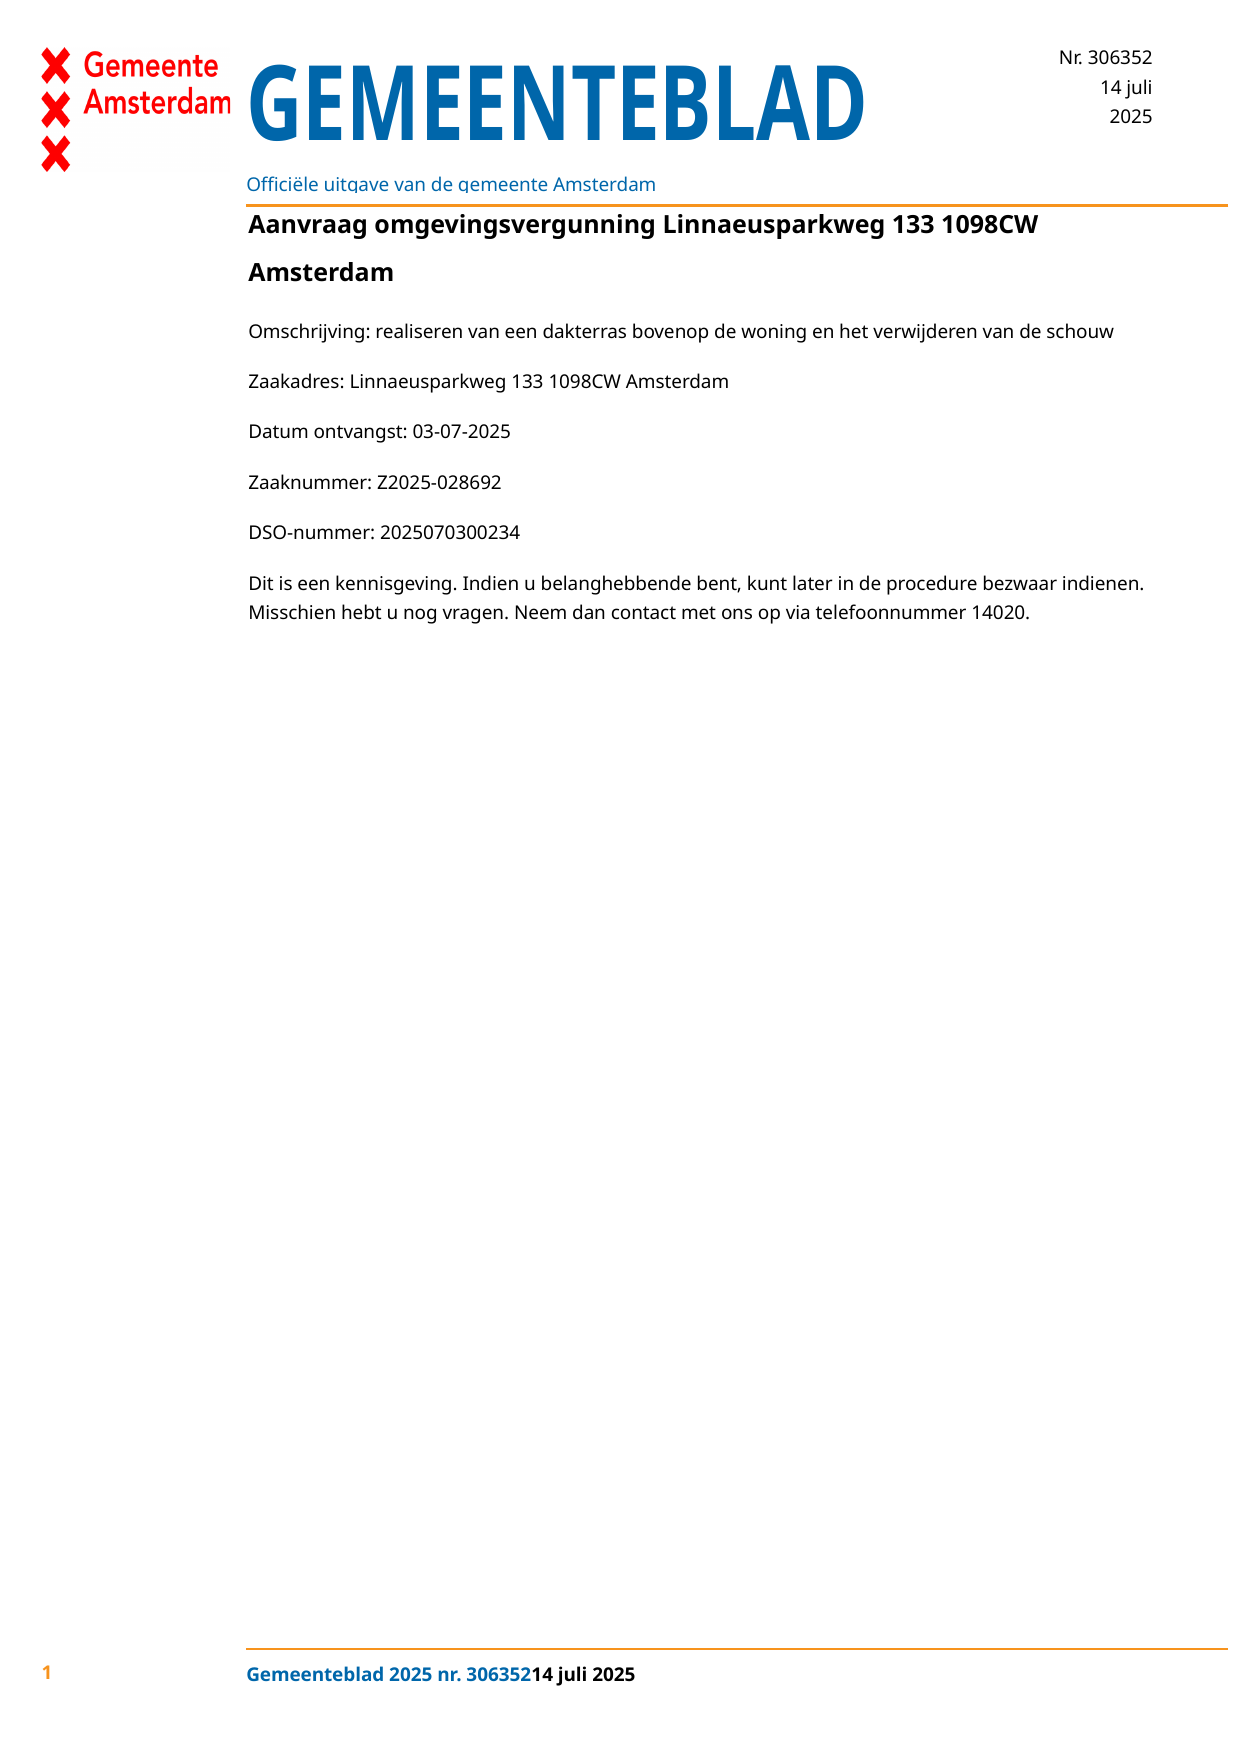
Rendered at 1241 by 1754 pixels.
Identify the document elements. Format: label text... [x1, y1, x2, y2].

text Omschrijving: realiseren van een dakterras bovenop de woning en het verwijderen van de schouw [248, 318, 1152, 344]
text Datum ontvangst: 03-07-2025 [248, 419, 1152, 444]
text DSO-nummer: 2025070300234 [248, 519, 1152, 545]
text Dit is een kennisgeving. Indien u belanghebbende bent, kunt later in de procedure bezwaar indienen. Misschien hebt u nog vragen. Neem dan contact met ons op via telefoonnummer 14020. [248, 570, 1152, 625]
text Zaakadres: Linnaeusparkweg 133 1098CW Amsterdam [248, 368, 1152, 394]
text Zaaknummer: Z2025-028692 [248, 469, 1152, 495]
text Aanvraag omgevingsvergunning Linnaeusparkweg 133 1098CW Amsterdam [248, 207, 1152, 288]
picture [41, 47, 231, 172]
